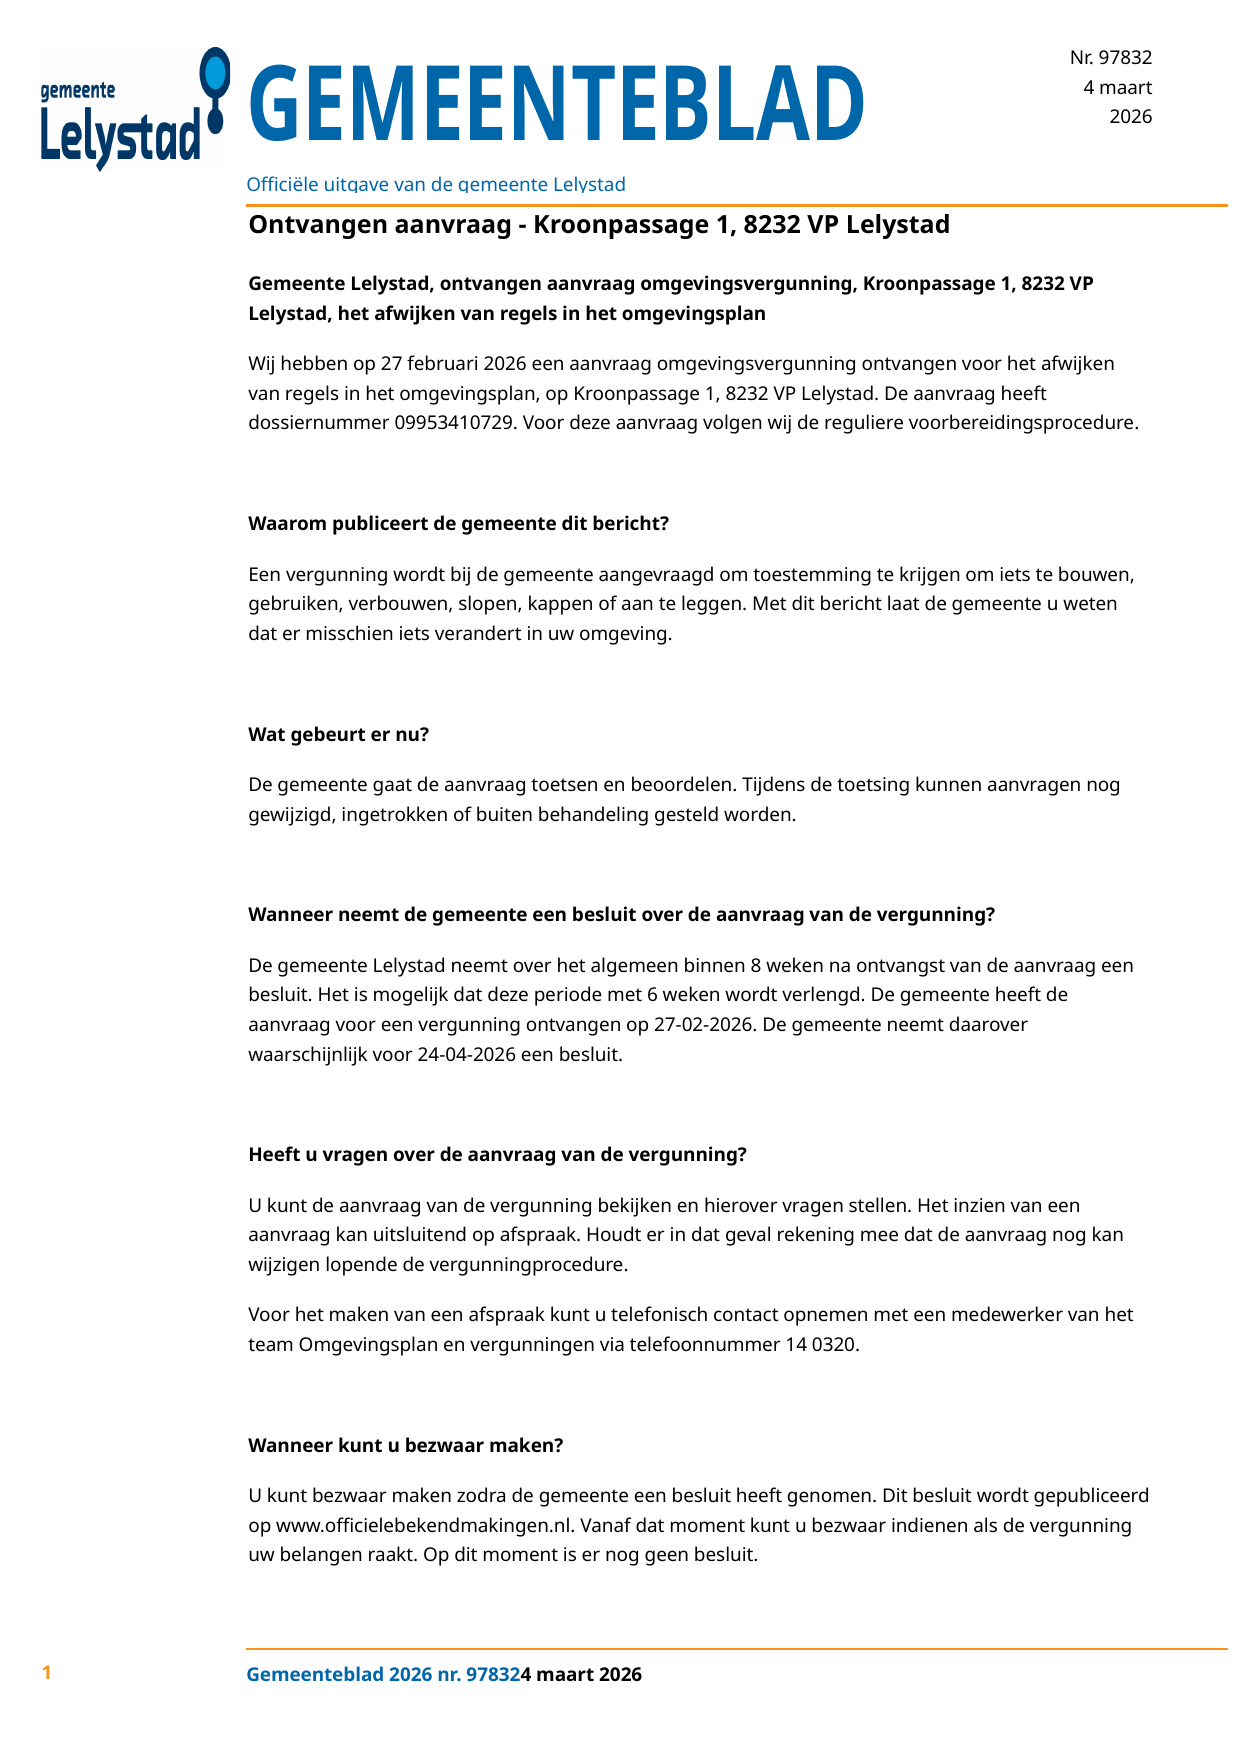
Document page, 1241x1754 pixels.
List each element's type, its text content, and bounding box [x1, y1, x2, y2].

text Ontvangen aanvraag - Kroonpassage 1, 8232 VP Lelystad [248, 207, 1152, 241]
text U kunt bezwaar maken zodra de gemeente een besluit heeft genomen. Dit besluit wordt gepubliceerd op www.officielebekendmakingen.nl. Vanaf dat moment kunt u bezwaar indienen als de vergunning uw belangen raakt. Op dit moment is er nog geen besluit. [248, 1482, 1152, 1567]
text Gemeente Lelystad, ontvangen aanvraag omgevingsvergunning, Kroonpassage 1, 8232 VP Lelystad, het afwijken van regels in het omgevingsplan [248, 270, 1152, 326]
text Wij hebben op 27 februari 2026 een aanvraag omgevingsvergunning ontvangen voor het afwijken van regels in het omgevingsplan, op Kroonpassage 1, 8232 VP Lelystad. De aanvraag heeft dossiernummer 09953410729. Voor deze aanvraag volgen wij de reguliere voorbereidingsprocedure. [248, 350, 1152, 435]
text Waarom publiceert de gemeente dit bericht? [248, 510, 1152, 536]
text De gemeente gaat de aanvraag toetsen en beoordelen. Tijdens de toetsing kunnen aanvragen nog gewijzigd, ingetrokken of buiten behandeling gesteld worden. [248, 771, 1152, 826]
picture [41, 47, 231, 172]
text Wanneer kunt u bezwaar maken? [248, 1432, 1152, 1458]
text U kunt de aanvraag van de vergunning bekijken en hierover vragen stellen. Het inzien van een aanvraag kan uitsluitend op afspraak. Houdt er in dat geval rekening mee dat de aanvraag nog kan wijzigen lopende de vergunningprocedure. [248, 1192, 1152, 1277]
text Wanneer neemt de gemeente een besluit over de aanvraag van de vergunning? [248, 902, 1152, 927]
text Wat gebeurt er nu? [248, 721, 1152, 746]
text Een vergunning wordt bij de gemeente aangevraagd om toestemming te krijgen om iets te bouwen, gebruiken, verbouwen, slopen, kappen of aan te leggen. Met dit bericht laat de gemeente u weten dat er misschien iets verandert in uw omgeving. [248, 561, 1152, 646]
text De gemeente Lelystad neemt over het algemeen binnen 8 weken na ontvangst van de aanvraag een besluit. Het is mogelijk dat deze periode met 6 weken wordt verlengd. De gemeente heeft de aanvraag voor een vergunning ontvangen op 27-02-2026. De gemeente neemt daarover waarschijnlijk voor 24-04-2026 een besluit. [248, 952, 1152, 1066]
text Voor het maken van een afspraak kunt u telefonisch contact opnemen met een medewerker van het team Omgevingsplan en vergunningen via telefoonnummer 14 0320. [248, 1302, 1152, 1357]
text Heeft u vragen over de aanvraag van de vergunning? [248, 1142, 1152, 1167]
